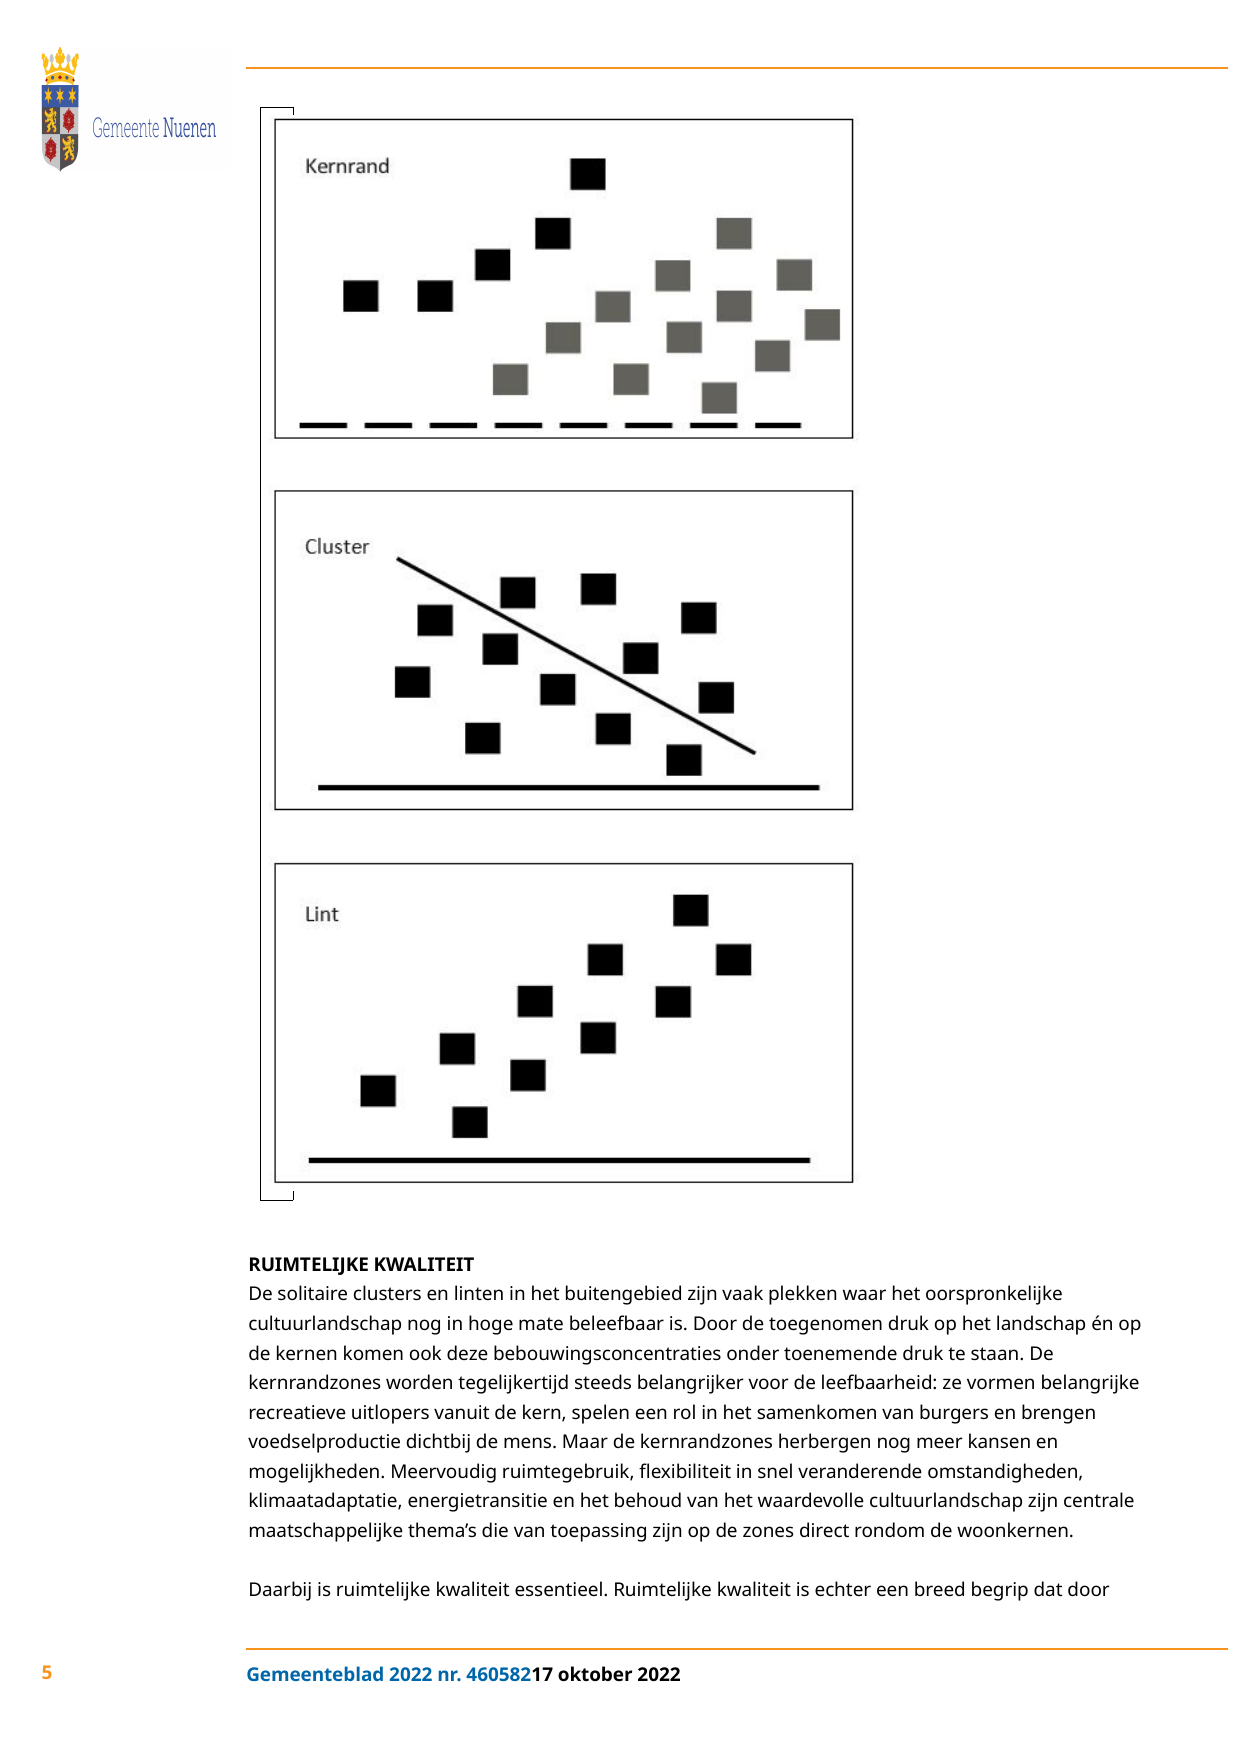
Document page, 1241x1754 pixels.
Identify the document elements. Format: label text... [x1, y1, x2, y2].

picture [268, 115, 860, 1191]
text RUIMTELIJKE KWALITEIT [248, 1251, 1152, 1277]
picture [41, 47, 231, 172]
text Daarbij is ruimtelijke kwaliteit essentieel. Ruimtelijke kwaliteit is echter een breed begrip dat door [248, 1576, 1152, 1602]
text De solitaire clusters en linten in het buitengebied zijn vaak plekken waar het oorspronkelijke cultuurlandschap nog in hoge mate beleefbaar is. Door de toegenomen druk op het landschap én op de kernen komen ook deze bebouwingsconcentraties onder toenemende druk te staan. De kernrandzones worden tegelijkertijd steeds belangrijker voor de leefbaarheid: ze vormen belangrijke recreatieve uitlopers vanuit de kern, spelen een rol in het samenkomen van burgers en brengen voedselproductie dichtbij de mens. Maar de kernrandzones herbergen nog meer kansen en mogelijkheden. Meervoudig ruimtegebruik, flexibiliteit in snel veranderende omstandigheden, klimaatadaptatie, energietransitie en het behoud van het waardevolle cultuurlandschap zijn centrale maatschappelijke thema’s die van toepassing zijn op de zones direct rondom de woonkernen. [248, 1281, 1152, 1543]
